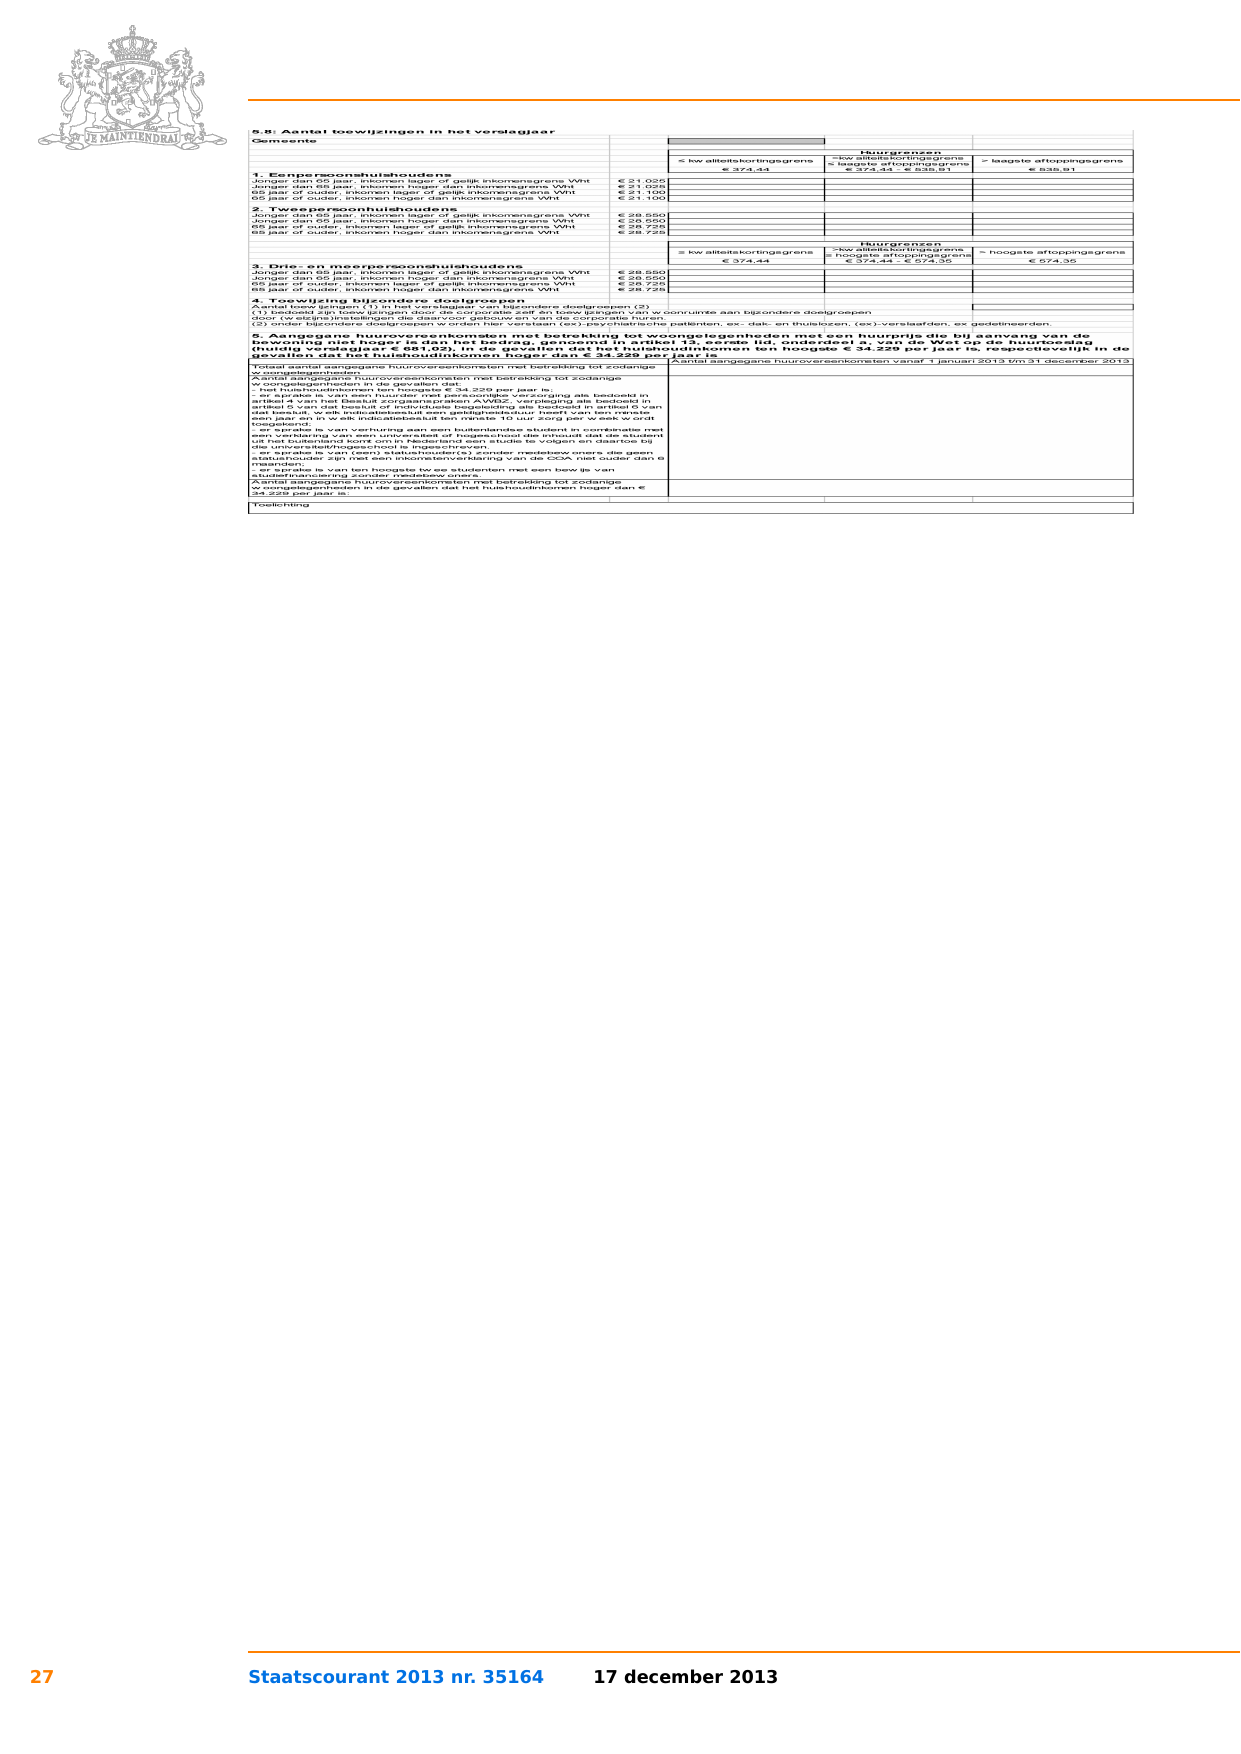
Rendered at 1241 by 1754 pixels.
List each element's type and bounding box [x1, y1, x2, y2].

picture [248, 130, 1134, 514]
picture [38, 25, 227, 150]
